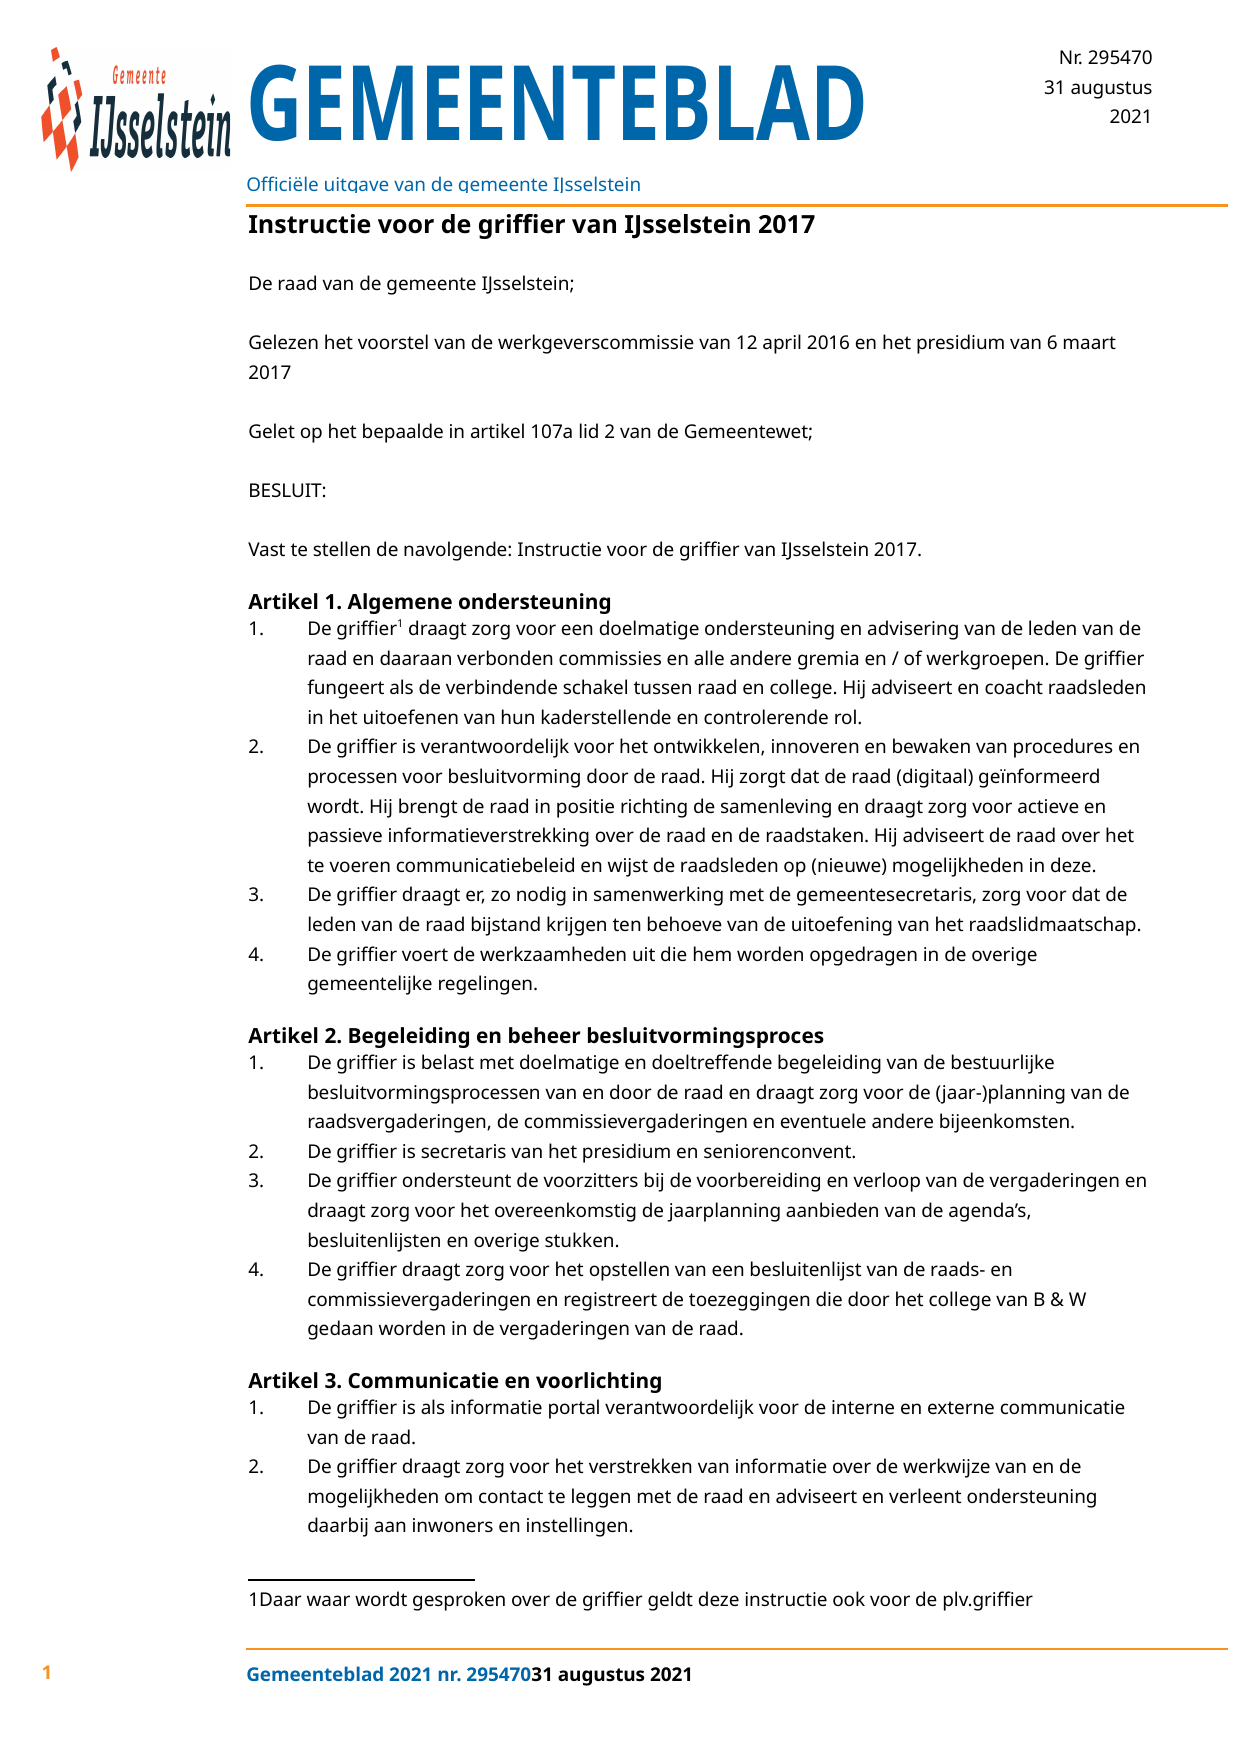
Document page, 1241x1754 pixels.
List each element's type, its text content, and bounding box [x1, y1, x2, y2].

picture [41, 47, 231, 172]
list De griffier is verantwoordelijk voor het ontwikkelen, innoveren en bewaken van procedures en processen voor besluitvorming door de raad. Hij zorgt dat de raad (digitaal) geïnformeerd wordt. Hij brengt de raad in positie richting de samenleving en draagt zorg voor actieve en passieve informatieverstrekking over de raad en de raadstaken. Hij adviseert de raad over het te voeren communicatiebeleid en wijst de raadsleden op (nieuwe) mogelijkheden in deze. [248, 734, 1152, 878]
list Daar waar wordt gesproken over de griffier geldt deze instructie ook voor de plv.griffier [248, 1586, 1152, 1612]
list De griffier voert de werkzaamheden uit die hem worden opgedragen in de overige gemeentelijke regelingen. [248, 941, 1152, 996]
text Gelet op het bepaalde in artikel 107a lid 2 van de Gemeentewet; [248, 418, 1152, 444]
list De griffier is belast met doelmatige en doeltreffende begeleiding van de bestuurlijke besluitvormingsprocessen van en door de raad en draagt zorg voor de (jaar-)planning van de raadsvergaderingen, de commissievergaderingen en eventuele andere bijeenkomsten. [248, 1049, 1152, 1134]
text Gelezen het voorstel van de werkgeverscommissie van 12 april 2016 en het presidium van 6 maart 2017 [248, 329, 1152, 385]
text Vast te stellen de navolgende: Instructie voor de griffier van IJsselstein 2017. [248, 537, 1152, 562]
text Artikel 2. Begeleiding en beheer besluitvormingsproces [248, 1021, 1152, 1049]
text Instructie voor de griffier van IJsselstein 2017 [248, 207, 1152, 241]
list De griffier draagt zorg voor het opstellen van een besluitenlijst van de raads- en commissievergaderingen en registreert de toezeggingen die door het college van B & W gedaan worden in de vergaderingen van de raad. [248, 1256, 1152, 1341]
list De griffier draagt er, zo nodig in samenwerking met de gemeentesecretaris, zorg voor dat de leden van de raad bijstand krijgen ten behoeve van de uitoefening van het raadslidmaatschap. [248, 882, 1152, 937]
list De griffier draagt zorg voor een doelmatige ondersteuning en advisering van de leden van de raad en daaraan verbonden commissies en alle andere gremia en / of werkgroepen. De griffier fungeert als de verbindende schakel tussen raad en college. Hij adviseert en coacht raadsleden in het uitoefenen van hun kaderstellende en controlerende rol. [248, 615, 1152, 730]
list De griffier draagt zorg voor het verstrekken van informatie over de werkwijze van en de mogelijkheden om contact te leggen met de raad en adviseert en verleent ondersteuning daarbij aan inwoners en instellingen. [248, 1453, 1152, 1538]
text De raad van de gemeente IJsselstein; [248, 270, 1152, 296]
text Artikel 3. Communicatie en voorlichting [248, 1366, 1152, 1394]
text Artikel 1. Algemene ondersteuning [248, 587, 1152, 615]
list De griffier is als informatie portal verantwoordelijk voor de interne en externe communicatie van de raad. [248, 1394, 1152, 1450]
list De griffier ondersteunt de voorzitters bij de voorbereiding en verloop van de vergaderingen en draagt zorg voor het overeenkomstig de jaarplanning aanbieden van de agenda’s, besluitenlijsten en overige stukken. [248, 1168, 1152, 1252]
text BESLUIT: [248, 477, 1152, 503]
list De griffier is secretaris van het presidium en seniorenconvent. [248, 1138, 1152, 1164]
